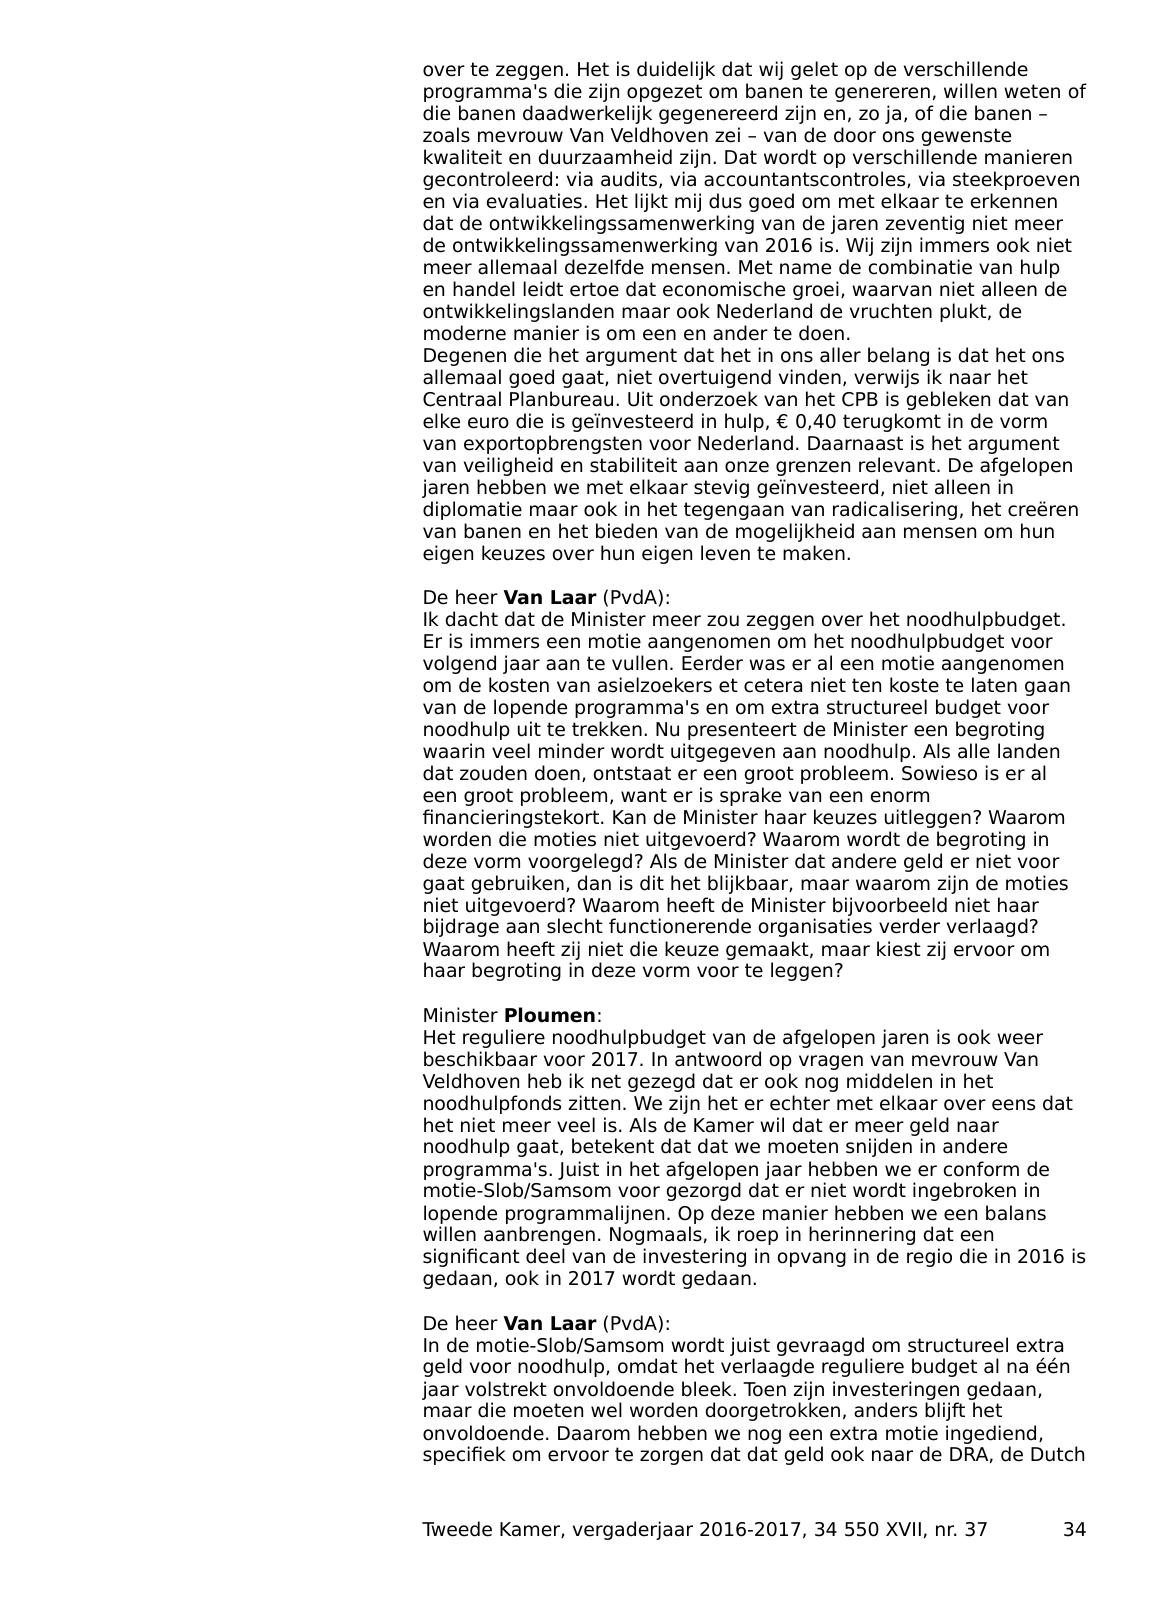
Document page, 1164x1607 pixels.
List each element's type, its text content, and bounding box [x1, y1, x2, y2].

text De heer Van Laar (PvdA): [422, 1312, 1087, 1334]
text De heer Van Laar (PvdA): [422, 587, 1087, 609]
text Ik dacht dat de Minister meer zou zeggen over het noodhulpbudget. Er is immers een motie aangenomen om het noodhulpbudget voor volgend jaar aan te vullen. Eerder was er al een motie aangenomen om de kosten van asielzoekers et cetera niet ten koste te laten gaan van de lopende programma's en om extra structureel budget voor noodhulp uit te trekken. Nu presenteert de Minister een begroting waarin veel minder wordt uitgegeven aan noodhulp. Als alle landen dat zouden doen, ontstaat er een groot probleem. Sowieso is er al een groot probleem, want er is sprake van een enorm financieringstekort. Kan de Minister haar keuzes uitleggen? Waarom worden die moties niet uitgevoerd? Waarom wordt de begroting in deze vorm voorgelegd? Als de Minister dat andere geld er niet voor gaat gebruiken, dan is dit het blijkbaar, maar waarom zijn de moties niet uitgevoerd? Waarom heeft de Minister bijvoorbeeld niet haar bijdrage aan slecht functionerende organisaties verder verlaagd? Waarom heeft zij niet die keuze gemaakt, maar kiest zij ervoor om haar begroting in deze vorm voor te leggen? [422, 609, 1087, 982]
text In de motie-Slob/Samsom wordt juist gevraagd om structureel extra geld voor noodhulp, omdat het verlaagde reguliere budget al na één jaar volstrekt onvoldoende bleek. Toen zijn investeringen gedaan, maar die moeten wel worden doorgetrokken, anders blijft het onvoldoende. Daarom hebben we nog een extra motie ingediend, specifiek om ervoor te zorgen dat dat geld ook naar de DRA, de Dutch [422, 1334, 1087, 1466]
text over te zeggen. Het is duidelijk dat wij gelet op de verschillende programma's die zijn opgezet om banen te genereren, willen weten of die banen daadwerkelijk gegenereerd zijn en, zo ja, of die banen – zoals mevrouw Van Veldhoven zei – van de door ons gewenste kwaliteit en duurzaamheid zijn. Dat wordt op verschillende manieren gecontroleerd: via audits, via accountantscontroles, via steekproeven en via evaluaties. Het lijkt mij dus goed om met elkaar te erkennen dat de ontwikkelingssamenwerking van de jaren zeventig niet meer de ontwikkelingssamenwerking van 2016 is. Wij zijn immers ook niet meer allemaal dezelfde mensen. Met name de combinatie van hulp en handel leidt ertoe dat economische groei, waarvan niet alleen de ontwikkelingslanden maar ook Nederland de vruchten plukt, de moderne manier is om een en ander te doen. [422, 59, 1087, 345]
text Degenen die het argument dat het in ons aller belang is dat het ons allemaal goed gaat, niet overtuigend vinden, verwijs ik naar het Centraal Planbureau. Uit onderzoek van het CPB is gebleken dat van elke euro die is geïnvesteerd in hulp, € 0,40 terugkomt in de vorm van exportopbrengsten voor Nederland. Daarnaast is het argument van veiligheid en stabiliteit aan onze grenzen relevant. De afgelopen jaren hebben we met elkaar stevig geïnvesteerd, niet alleen in diplomatie maar ook in het tegengaan van radicalisering, het creëren van banen en het bieden van de mogelijkheid aan mensen om hun eigen keuzes over hun eigen leven te maken. [422, 345, 1087, 564]
text Minister Ploumen: [422, 1004, 1087, 1027]
text Het reguliere noodhulpbudget van de afgelopen jaren is ook weer beschikbaar voor 2017. In antwoord op vragen van mevrouw Van Veldhoven heb ik net gezegd dat er ook nog middelen in het noodhulpfonds zitten. We zijn het er echter met elkaar over eens dat het niet meer veel is. Als de Kamer wil dat er meer geld naar noodhulp gaat, betekent dat dat we moeten snijden in andere programma's. Juist in het afgelopen jaar hebben we er conform de motie-Slob/Samsom voor gezorgd dat er niet wordt ingebroken in lopende programmalijnen. Op deze manier hebben we een balans willen aanbrengen. Nogmaals, ik roep in herinnering dat een significant deel van de investering in opvang in de regio die in 2016 is gedaan, ook in 2017 wordt gedaan. [422, 1027, 1087, 1290]
